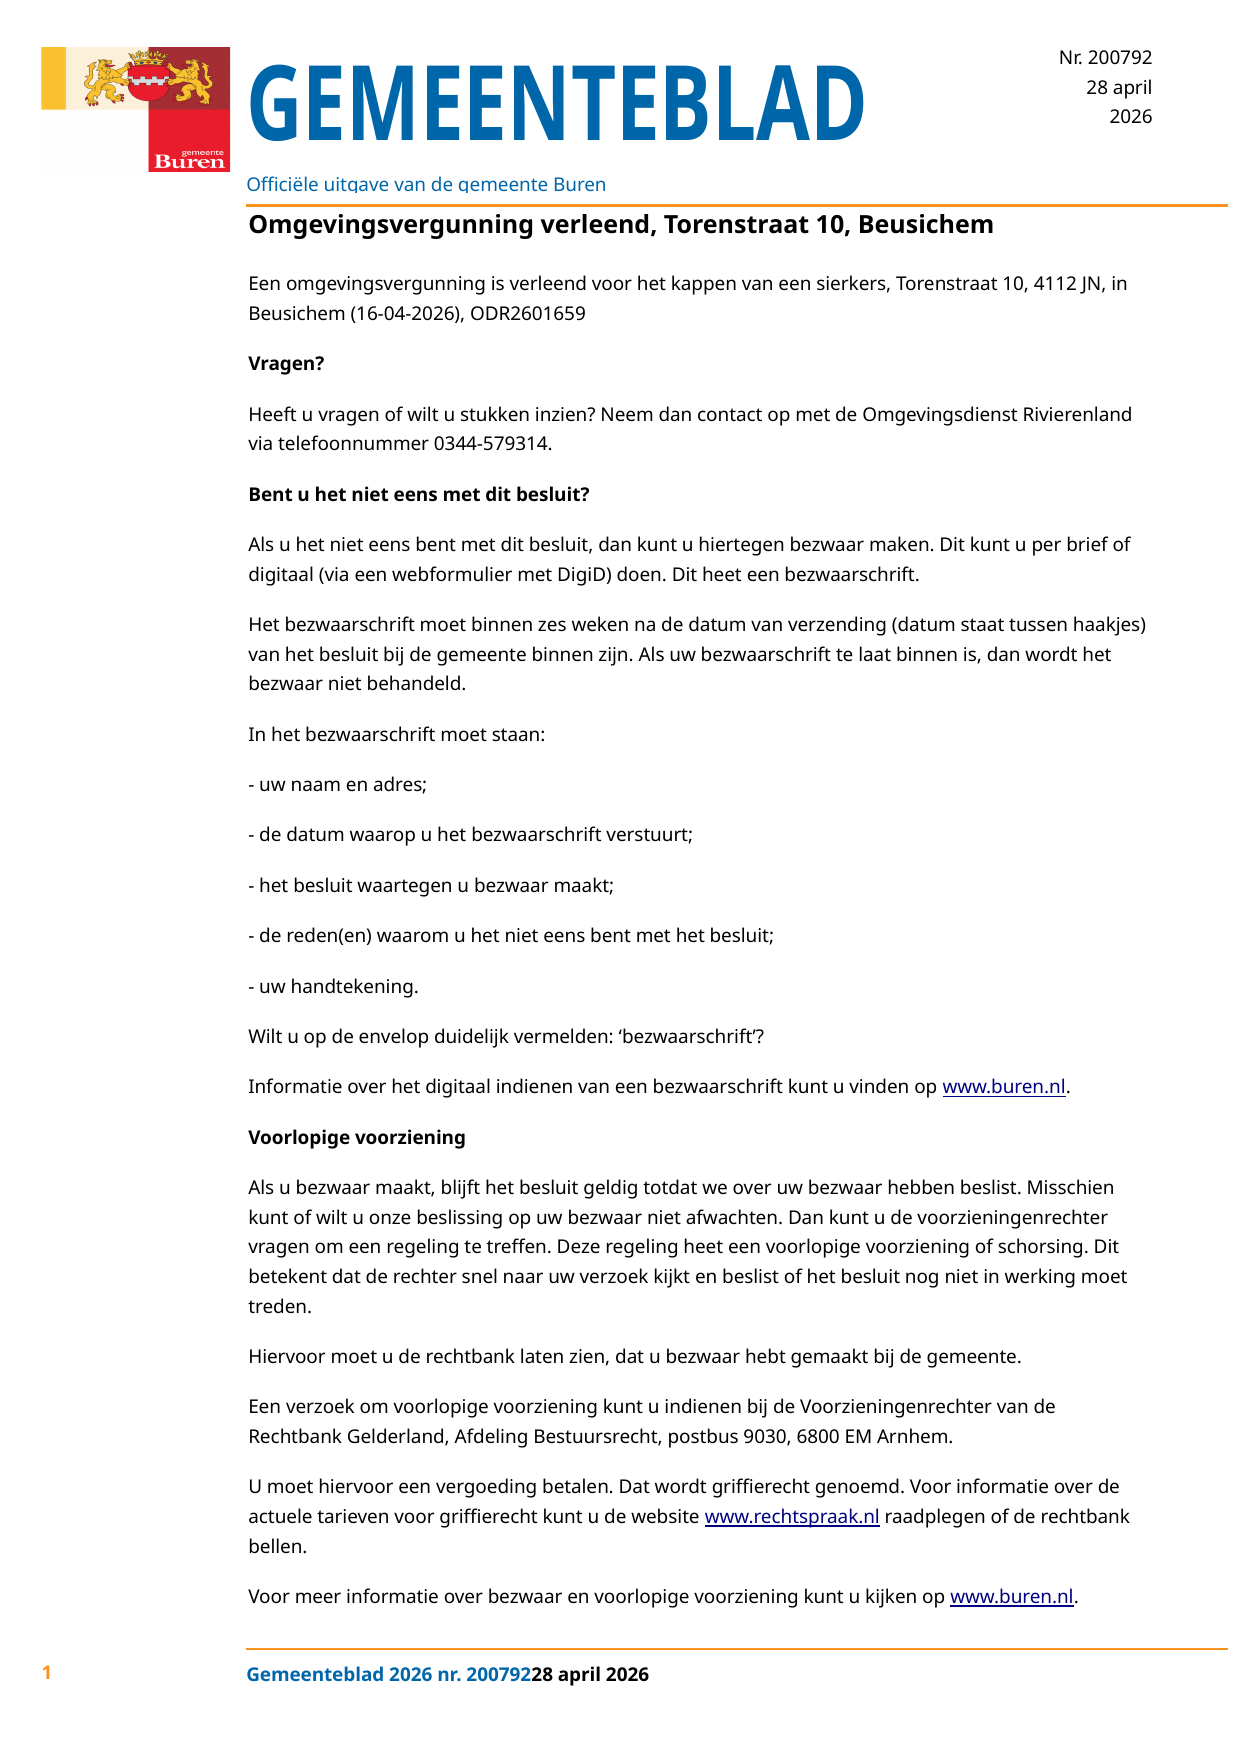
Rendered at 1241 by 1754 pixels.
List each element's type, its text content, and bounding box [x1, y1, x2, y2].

text Een omgevingsvergunning is verleend voor het kappen van een sierkers, Torenstraat 10, 4112 JN, in Beusichem (16-04-2026), ODR2601659 [248, 270, 1152, 326]
text Voor meer informatie over bezwaar en voorlopige voorziening kunt u kijken op www.buren.nl. [248, 1583, 1152, 1609]
picture [41, 47, 231, 172]
text Hiervoor moet u de rechtbank laten zien, dat u bezwaar hebt gemaakt bij de gemeente. [248, 1343, 1152, 1369]
text - de reden(en) waarom u het niet eens bent met het besluit; [248, 922, 1152, 948]
text Wilt u op de envelop duidelijk vermelden: ‘bezwaarschrift’? [248, 1023, 1152, 1049]
text Als u bezwaar maakt, blijft het besluit geldig totdat we over uw bezwaar hebben beslist. Misschien kunt of wilt u onze beslissing op uw bezwaar niet afwachten. Dan kunt u de voorzieningenrechter vragen om een regeling te treffen. Deze regeling heet een voorlopige voorziening of schorsing. Dit betekent dat de rechter snel naar uw verzoek kijkt en beslist of het besluit nog niet in werking moet treden. [248, 1174, 1152, 1318]
text Bent u het niet eens met dit besluit? [248, 481, 1152, 506]
text Het bezwaarschrift moet binnen zes weken na de datum van verzending (datum staat tussen haakjes) van het besluit bij de gemeente binnen zijn. Als uw bezwaarschrift te laat binnen is, dan wordt het bezwaar niet behandeld. [248, 611, 1152, 696]
text U moet hiervoor een vergoeding betalen. Dat wordt griffierecht genoemd. Voor informatie over de actuele tarieven voor griffierecht kunt u de website www.rechtspraak.nl raadplegen of de rechtbank bellen. [248, 1474, 1152, 1558]
text Heeft u vragen of wilt u stukken inzien? Neem dan contact op met de Omgevingsdienst Rivierenland via telefoonnummer 0344-579314. [248, 401, 1152, 456]
text In het bezwaarschrift moet staan: [248, 721, 1152, 746]
text - het besluit waartegen u bezwaar maakt; [248, 872, 1152, 898]
text - uw naam en adres; [248, 771, 1152, 797]
text Als u het niet eens bent met dit besluit, dan kunt u hiertegen bezwaar maken. Dit kunt u per brief of digitaal (via een webformulier met DigiD) doen. Dit heet een bezwaarschrift. [248, 531, 1152, 586]
text - de datum waarop u het bezwaarschrift verstuurt; [248, 822, 1152, 847]
text - uw handtekening. [248, 973, 1152, 998]
text Voorlopige voorziening [248, 1124, 1152, 1150]
text Vragen? [248, 350, 1152, 376]
text Omgevingsvergunning verleend, Torenstraat 10, Beusichem [248, 207, 1152, 241]
text Een verzoek om voorlopige voorziening kunt u indienen bij de Voorzieningenrechter van de Rechtbank Gelderland, Afdeling Bestuursrecht, postbus 9030, 6800 EM Arnhem. [248, 1394, 1152, 1449]
text Informatie over het digitaal indienen van een bezwaarschrift kunt u vinden op www.buren.nl. [248, 1074, 1152, 1099]
